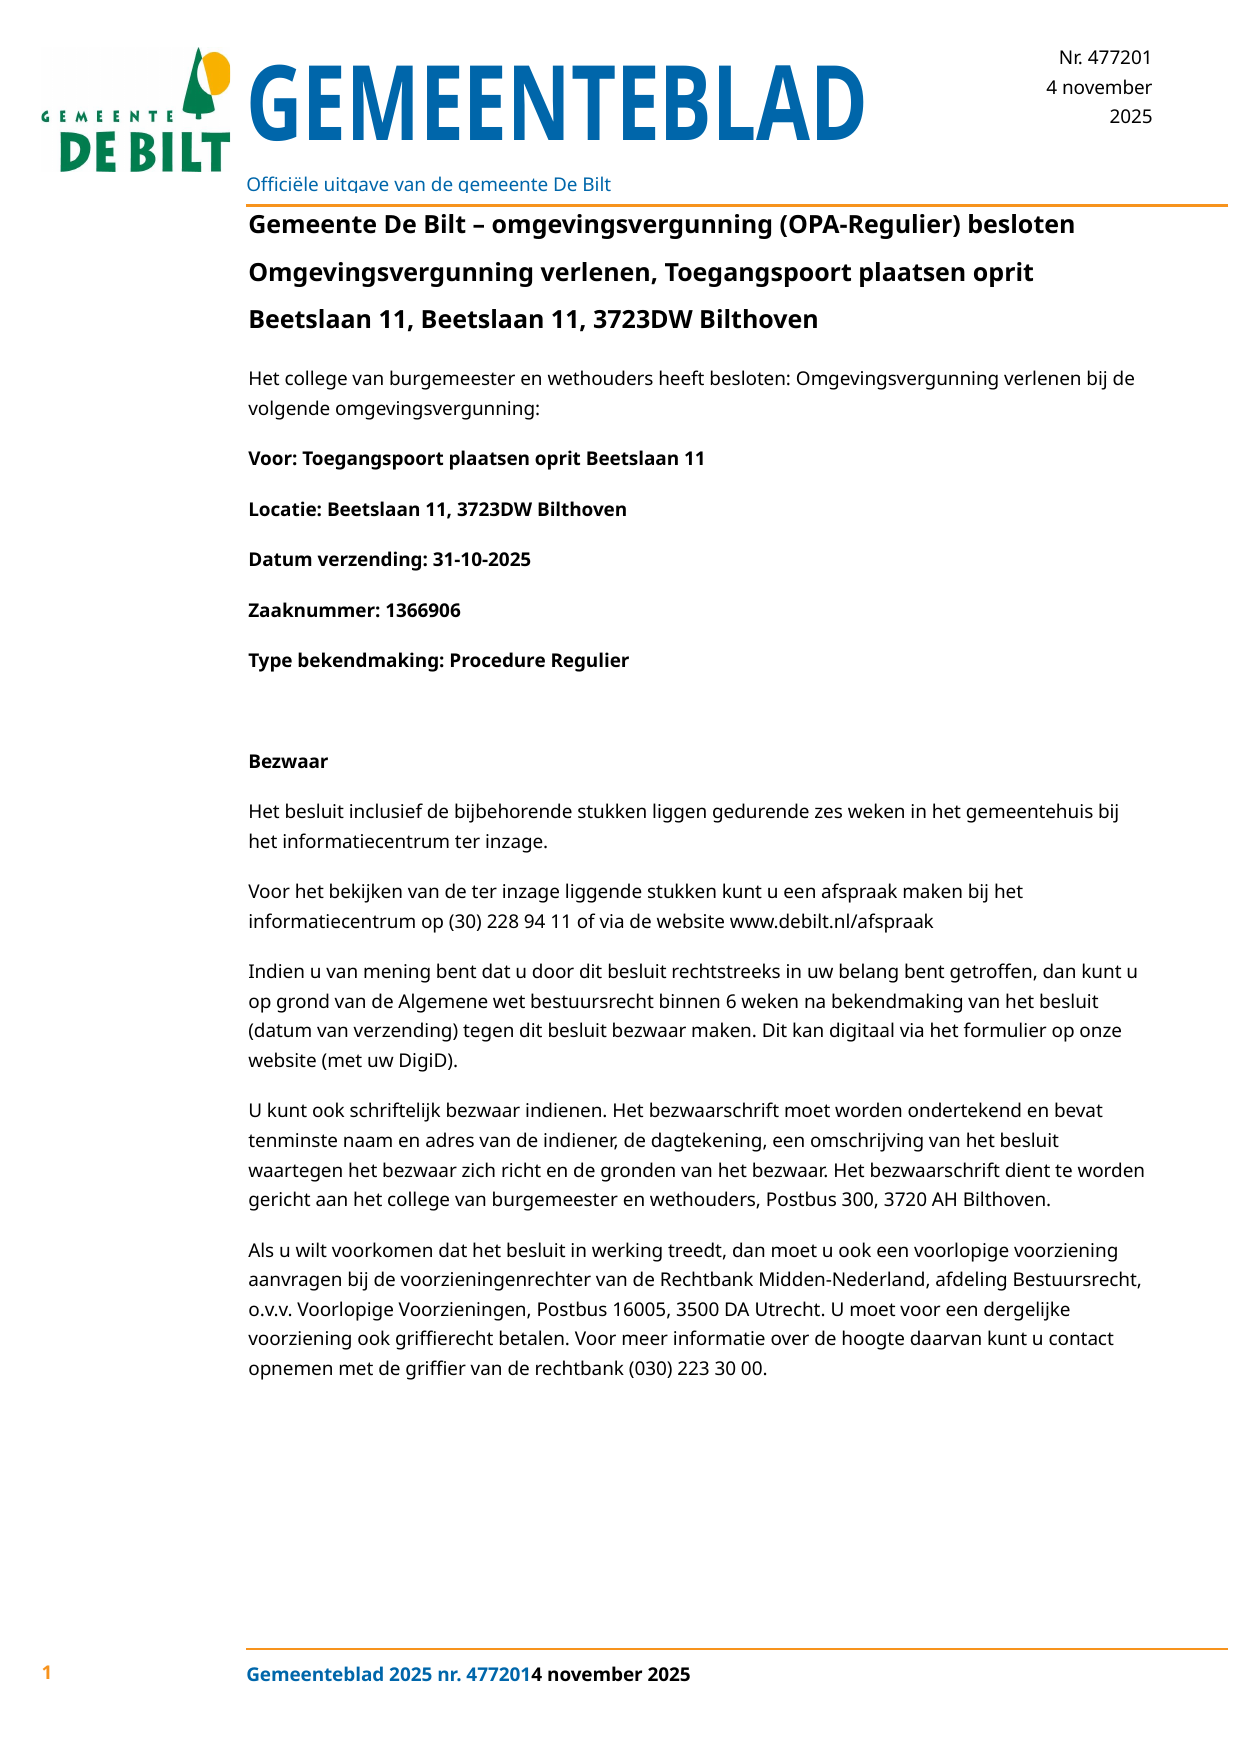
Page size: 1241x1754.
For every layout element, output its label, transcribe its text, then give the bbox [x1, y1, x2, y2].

text Locatie: Beetslaan 11, 3723DW Bilthoven [248, 496, 1152, 522]
text Indien u van mening bent dat u door dit besluit rechtstreeks in uw belang bent getroffen, dan kunt u op grond van de Algemene wet bestuursrecht binnen 6 weken na bekendmaking van het besluit (datum van verzending) tegen dit besluit bezwaar maken. Dit kan digitaal via het formulier op onze website (met uw DigiD). [248, 958, 1152, 1073]
text Type bekendmaking: Procedure Regulier [248, 647, 1152, 673]
text Zaaknummer: 1366906 [248, 597, 1152, 622]
text Bezwaar [248, 748, 1152, 774]
text Als u wilt voorkomen dat het besluit in werking treedt, dan moet u ook een voorlopige voorziening aanvragen bij de voorzieningenrechter van de Rechtbank Midden-Nederland, afdeling Bestuursrecht, o.v.v. Voorlopige Voorzieningen, Postbus 16005, 3500 DA Utrecht. U moet voor een dergelijke voorziening ook griffierecht betalen. Voor meer informatie over de hoogte daarvan kunt u contact opnemen met de griffier van de rechtbank (030) 223 30 00. [248, 1237, 1152, 1381]
text Het college van burgemeester en wethouders heeft besloten: Omgevingsvergunning verlenen bij de volgende omgevingsvergunning: [248, 366, 1152, 421]
text Voor het bekijken van de ter inzage liggende stukken kunt u een afspraak maken bij het informatiecentrum op (30) 228 94 11 of via de website www.debilt.nl/afspraak [248, 878, 1152, 934]
text Gemeente De Bilt – omgevingsvergunning (OPA-Regulier) besloten Omgevingsvergunning verlenen, Toegangspoort plaatsen oprit Beetslaan 11, Beetslaan 11, 3723DW Bilthoven [248, 207, 1152, 336]
text U kunt ook schriftelijk bezwaar indienen. Het bezwaarschrift moet worden ondertekend en bevat tenminste naam en adres van de indiener, de dagtekening, een omschrijving van het besluit waartegen het bezwaar zich richt en de gronden van het bezwaar. Het bezwaarschrift dient te worden gericht aan het college van burgemeester en wethouders, Postbus 300, 3720 AH Bilthoven. [248, 1098, 1152, 1212]
text Datum verzending: 31-10-2025 [248, 546, 1152, 572]
picture [41, 47, 231, 172]
text Voor: Toegangspoort plaatsen oprit Beetslaan 11 [248, 446, 1152, 471]
text Het besluit inclusief de bijbehorende stukken liggen gedurende zes weken in het gemeentehuis bij het informatiecentrum ter inzage. [248, 798, 1152, 854]
